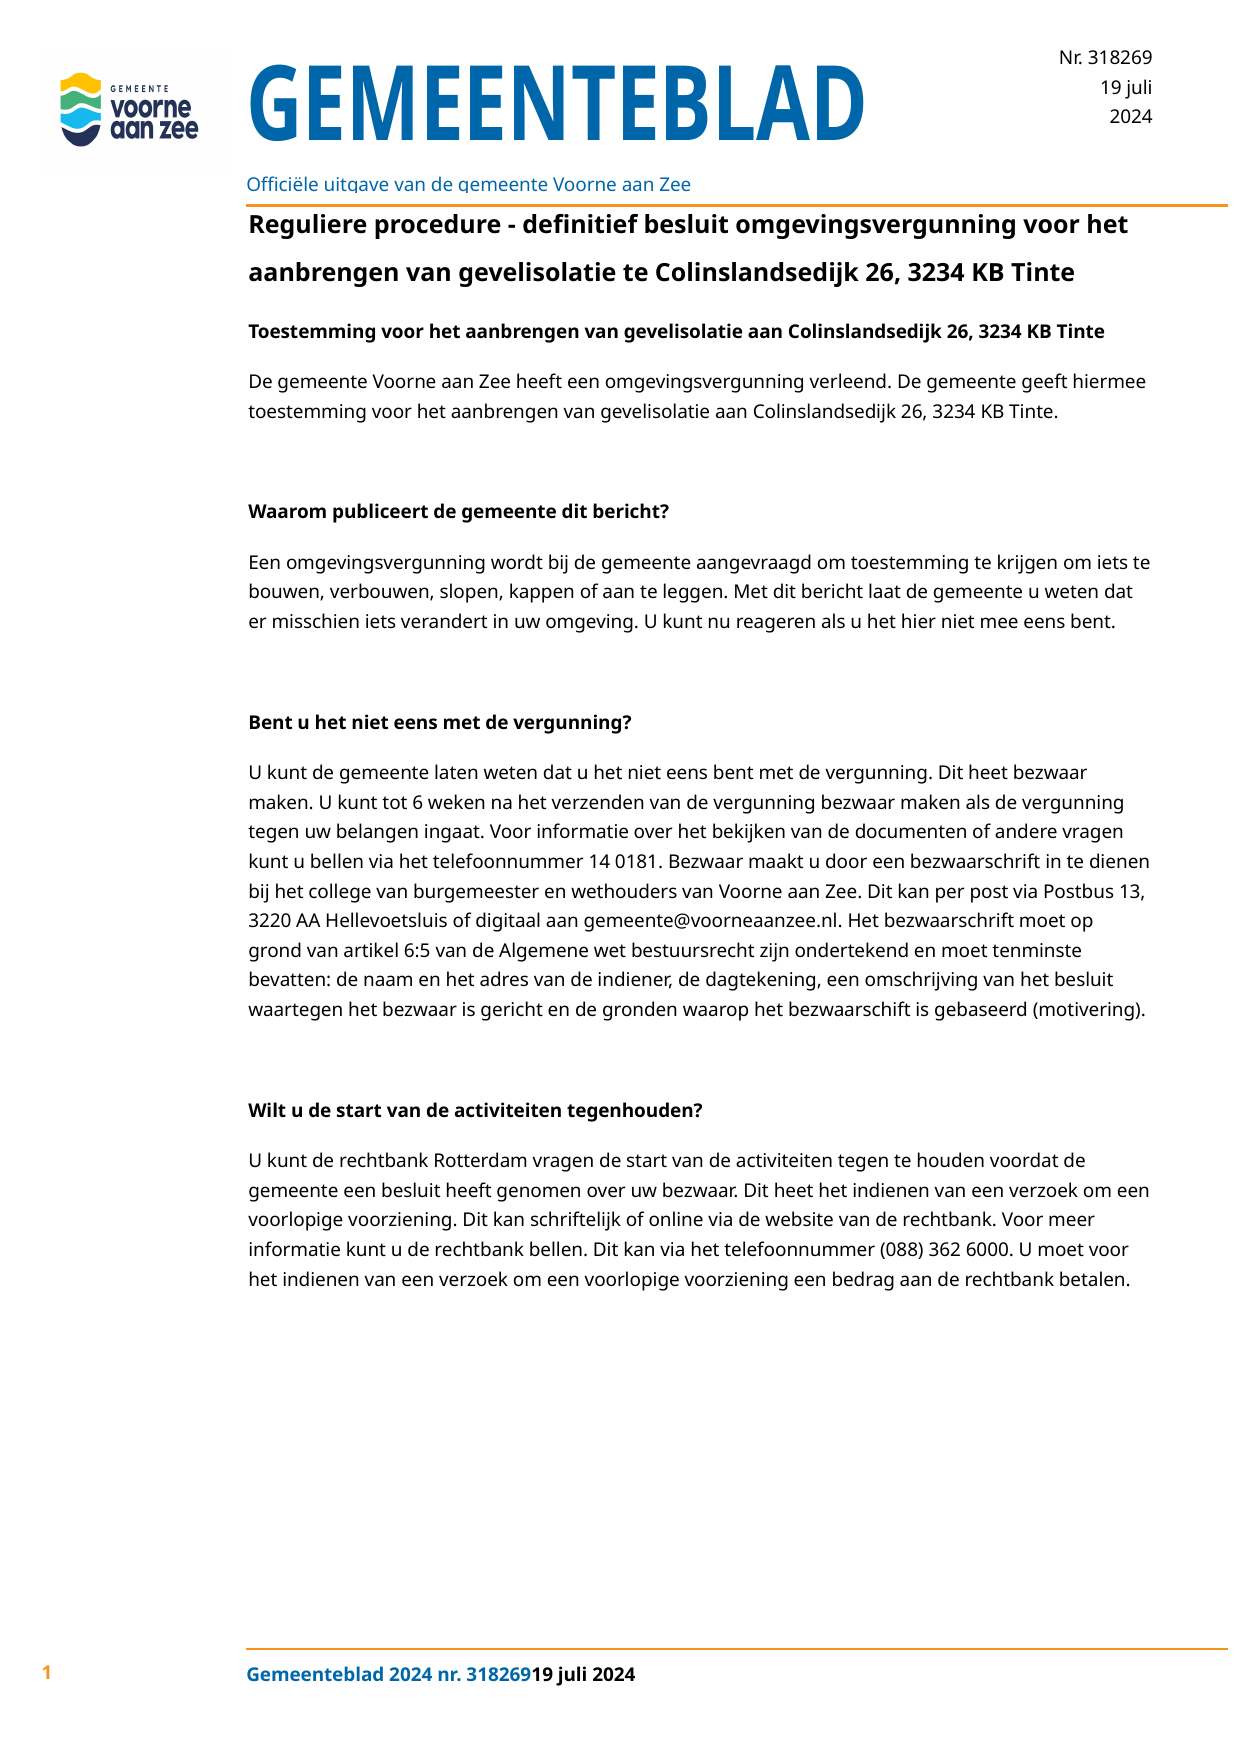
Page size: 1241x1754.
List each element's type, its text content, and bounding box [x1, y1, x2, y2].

text Een omgevingsvergunning wordt bij de gemeente aangevraagd om toestemming te krijgen om iets te bouwen, verbouwen, slopen, kappen of aan te leggen. Met dit bericht laat de gemeente u weten dat er misschien iets verandert in uw omgeving. U kunt nu reageren als u het hier niet mee eens bent. [248, 549, 1152, 634]
picture [41, 47, 231, 172]
text Bent u het niet eens met de vergunning? [248, 709, 1152, 735]
text Reguliere procedure - definitief besluit omgevingsvergunning voor het aanbrengen van gevelisolatie te Colinslandsedijk 26, 3234 KB Tinte [248, 207, 1152, 288]
text Toestemming voor het aanbrengen van gevelisolatie aan Colinslandsedijk 26, 3234 KB Tinte [248, 318, 1152, 344]
text U kunt de rechtbank Rotterdam vragen de start van de activiteiten tegen te houden voordat de gemeente een besluit heeft genomen over uw bezwaar. Dit heet het indienen van een verzoek om een voorlopige voorziening. Dit kan schriftelijk of online via de website van de rechtbank. Voor meer informatie kunt u de rechtbank bellen. Dit kan via het telefoonnummer (088) 362 6000. U moet voor het indienen van een verzoek om een voorlopige voorziening een bedrag aan de rechtbank betalen. [248, 1147, 1152, 1292]
text Wilt u de start van de activiteiten tegenhouden? [248, 1097, 1152, 1123]
text De gemeente Voorne aan Zee heeft een omgevingsvergunning verleend. De gemeente geeft hiermee toestemming voor het aanbrengen van gevelisolatie aan Colinslandsedijk 26, 3234 KB Tinte. [248, 368, 1152, 424]
text U kunt de gemeente laten weten dat u het niet eens bent met de vergunning. Dit heet bezwaar maken. U kunt tot 6 weken na het verzenden van de vergunning bezwaar maken als de vergunning tegen uw belangen ingaat. Voor informatie over het bekijken van de documenten of andere vragen kunt u bellen via het telefoonnummer 14 0181. Bezwaar maakt u door een bezwaarschrift in te dienen bij het college van burgemeester en wethouders van Voorne aan Zee. Dit kan per post via Postbus 13, 3220 AA Hellevoetsluis of digitaal aan gemeente@voorneaanzee.nl. Het bezwaarschrift moet op grond van artikel 6:5 van de Algemene wet bestuursrecht zijn ondertekend en moet tenminste bevatten: de naam en het adres van de indiener, de dagtekening, een omschrijving van het besluit waartegen het bezwaar is gericht en de gronden waarop het bezwaarschift is gebaseerd (motivering). [248, 759, 1152, 1022]
text Waarom publiceert de gemeente dit bericht? [248, 499, 1152, 524]
